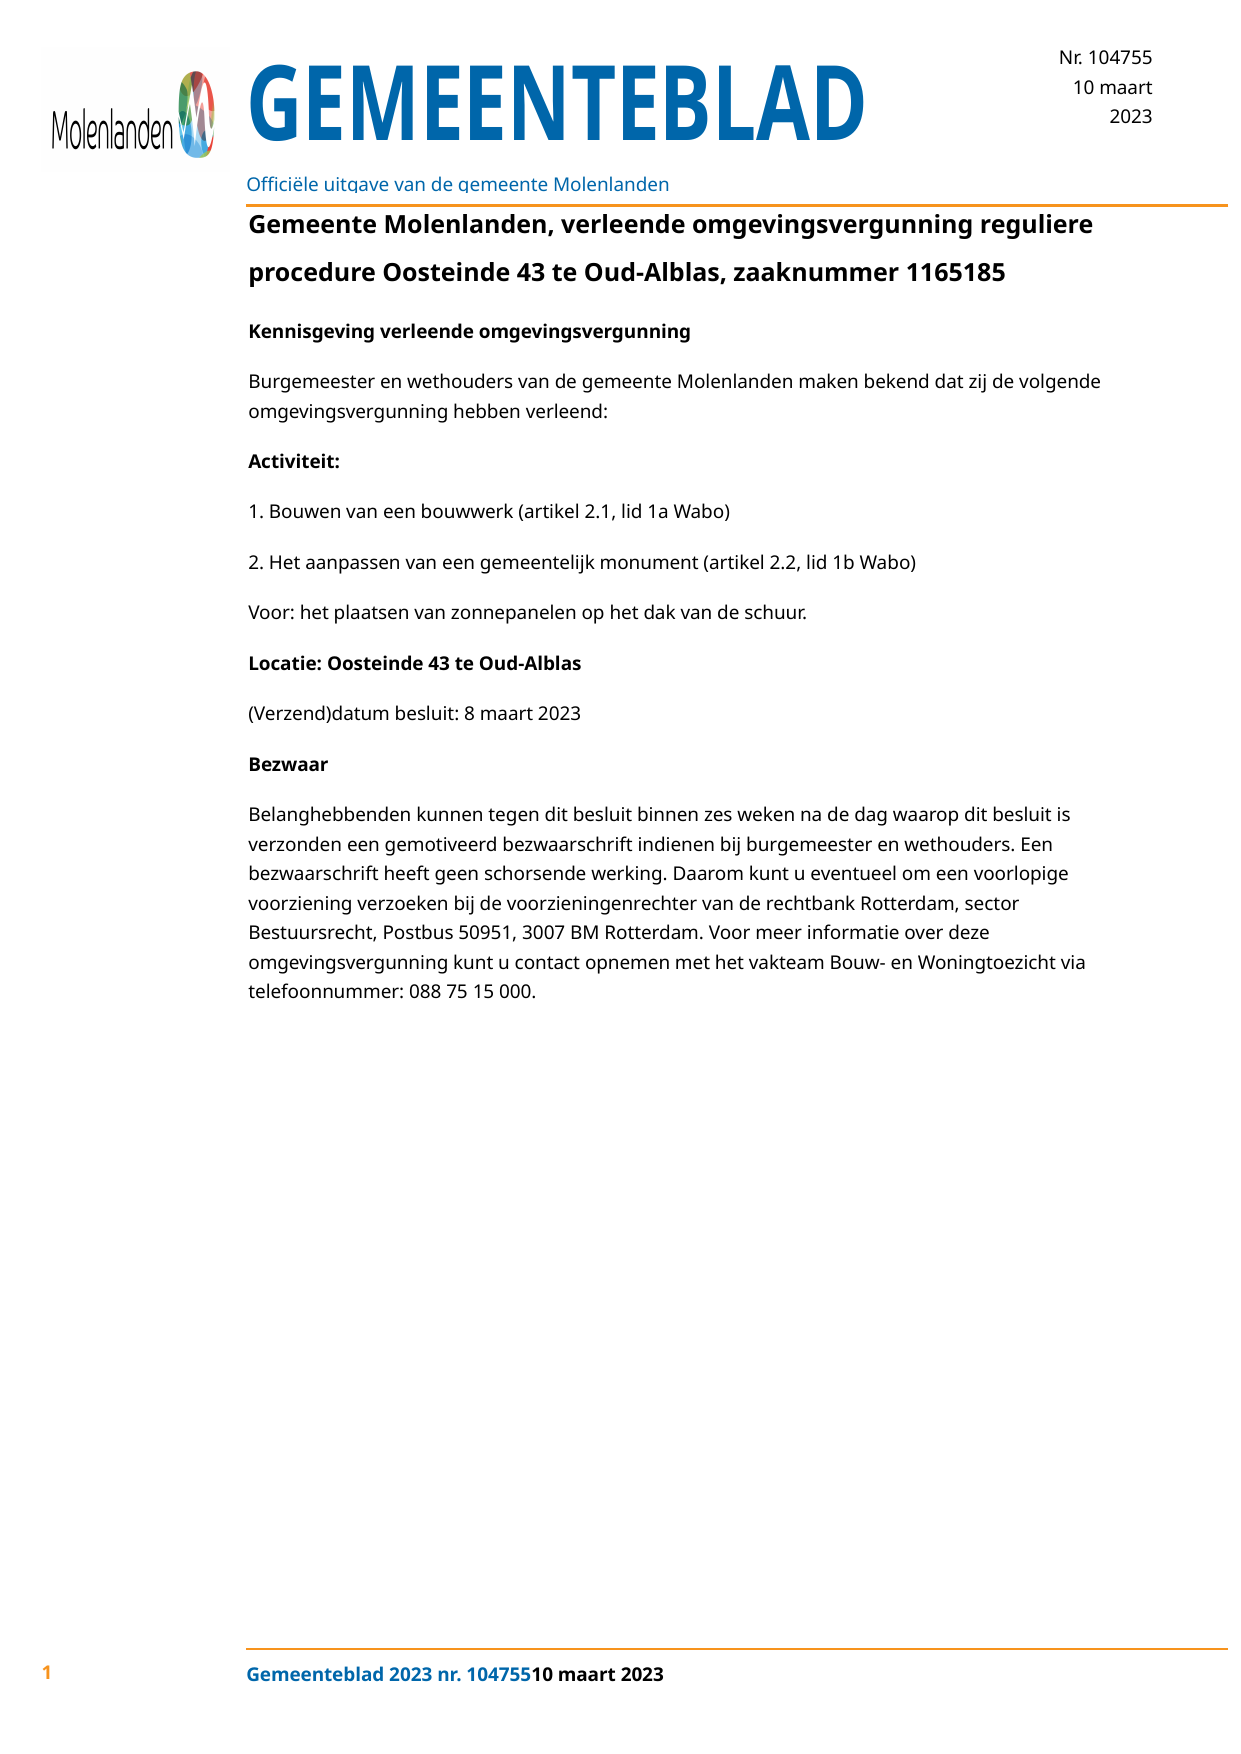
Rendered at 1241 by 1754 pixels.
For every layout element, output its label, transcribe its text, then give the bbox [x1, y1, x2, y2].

text Gemeente Molenlanden, verleende omgevingsvergunning reguliere procedure Oosteinde 43 te Oud-Alblas, zaaknummer 1165185 [248, 207, 1152, 288]
text Bezwaar [248, 751, 1152, 777]
text Activiteit: [248, 448, 1152, 474]
text Belanghebbenden kunnen tegen dit besluit binnen zes weken na de dag waarop dit besluit is verzonden een gemotiveerd bezwaarschrift indienen bij burgemeester en wethouders. Een bezwaarschrift heeft geen schorsende werking. Daarom kunt u eventueel om een voorlopige voorziening verzoeken bij de voorzieningenrechter van de rechtbank Rotterdam, sector Bestuursrecht, Postbus 50951, 3007 BM Rotterdam. Voor meer informatie over deze omgevingsvergunning kunt u contact opnemen met het vakteam Bouw- en Woningtoezicht via telefoonnummer: 088 75 15 000. [248, 801, 1152, 1004]
text Locatie: Oosteinde 43 te Oud-Alblas [248, 650, 1152, 676]
picture [41, 47, 231, 172]
text (Verzend)datum besluit: 8 maart 2023 [248, 700, 1152, 726]
text Burgemeester en wethouders van de gemeente Molenlanden maken bekend dat zij de volgende omgevingsvergunning hebben verleend: [248, 368, 1152, 424]
text 1. Bouwen van een bouwwerk (artikel 2.1, lid 1a Wabo) [248, 499, 1152, 524]
text Voor: het plaatsen van zonnepanelen op het dak van de schuur. [248, 599, 1152, 625]
text 2. Het aanpassen van een gemeentelijk monument (artikel 2.2, lid 1b Wabo) [248, 549, 1152, 575]
text Kennisgeving verleende omgevingsvergunning [248, 318, 1152, 344]
